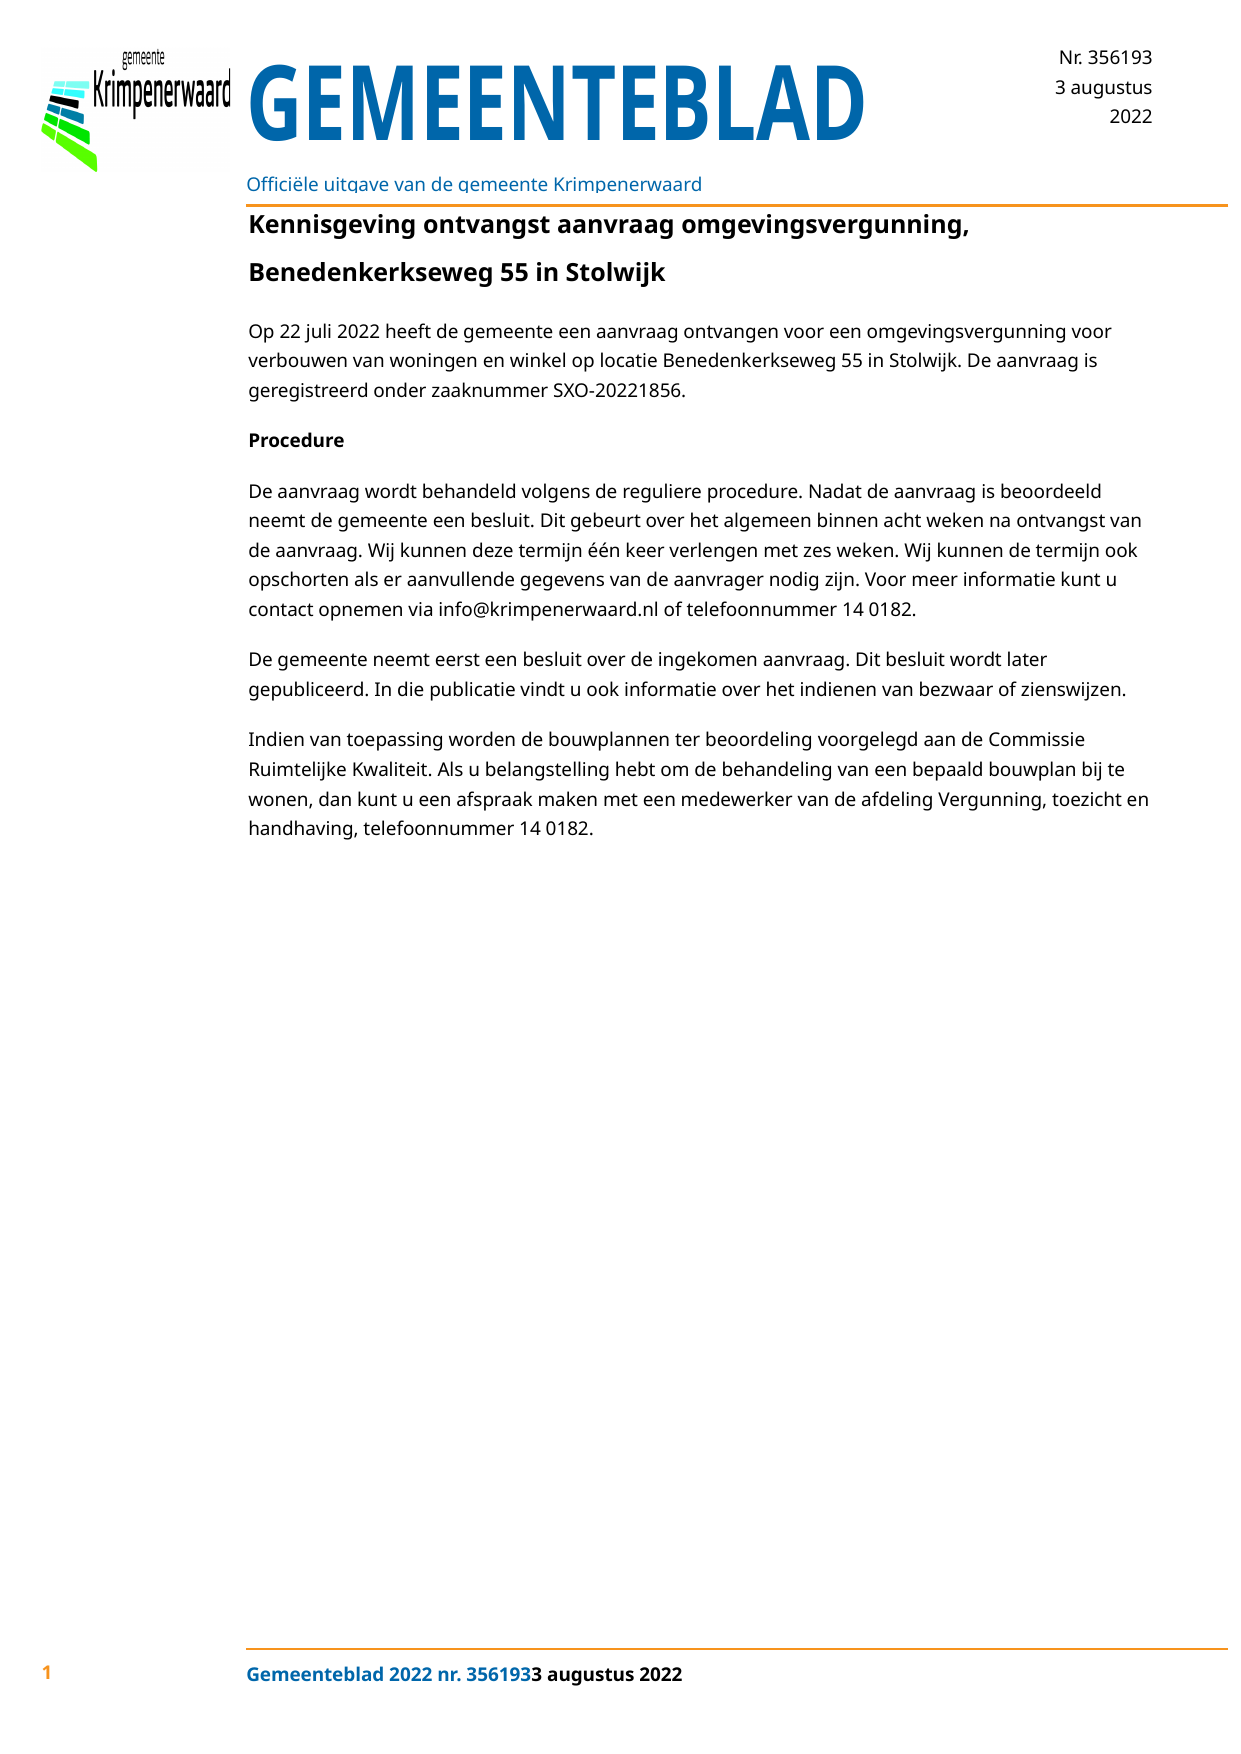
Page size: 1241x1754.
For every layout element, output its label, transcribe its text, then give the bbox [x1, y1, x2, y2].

text De aanvraag wordt behandeld volgens de reguliere procedure. Nadat de aanvraag is beoordeeld neemt de gemeente een besluit. Dit gebeurt over het algemeen binnen acht weken na ontvangst van de aanvraag. Wij kunnen deze termijn één keer verlengen met zes weken. Wij kunnen de termijn ook opschorten als er aanvullende gegevens van de aanvrager nodig zijn. Voor meer informatie kunt u contact opnemen via info@krimpenerwaard.nl of telefoonnummer 14 0182. [248, 478, 1152, 622]
text Procedure [248, 427, 1152, 453]
text Indien van toepassing worden de bouwplannen ter beoordeling voorgelegd aan de Commissie Ruimtelijke Kwaliteit. Als u belangstelling hebt om de behandeling van een bepaald bouwplan bij te wonen, dan kunt u een afspraak maken met een medewerker van de afdeling Vergunning, toezicht en handhaving, telefoonnummer 14 0182. [248, 727, 1152, 841]
text De gemeente neemt eerst een besluit over de ingekomen aanvraag. Dit besluit wordt later gepubliceerd. In die publicatie vindt u ook informatie over het indienen van bezwaar of zienswijzen. [248, 647, 1152, 702]
text Op 22 juli 2022 heeft de gemeente een aanvraag ontvangen voor een omgevingsvergunning voor verbouwen van woningen en winkel op locatie Benedenkerkseweg 55 in Stolwijk. De aanvraag is geregistreerd onder zaaknummer SXO-20221856. [248, 318, 1152, 403]
picture [41, 47, 231, 172]
text Kennisgeving ontvangst aanvraag omgevingsvergunning, Benedenkerkseweg 55 in Stolwijk [248, 207, 1152, 288]
